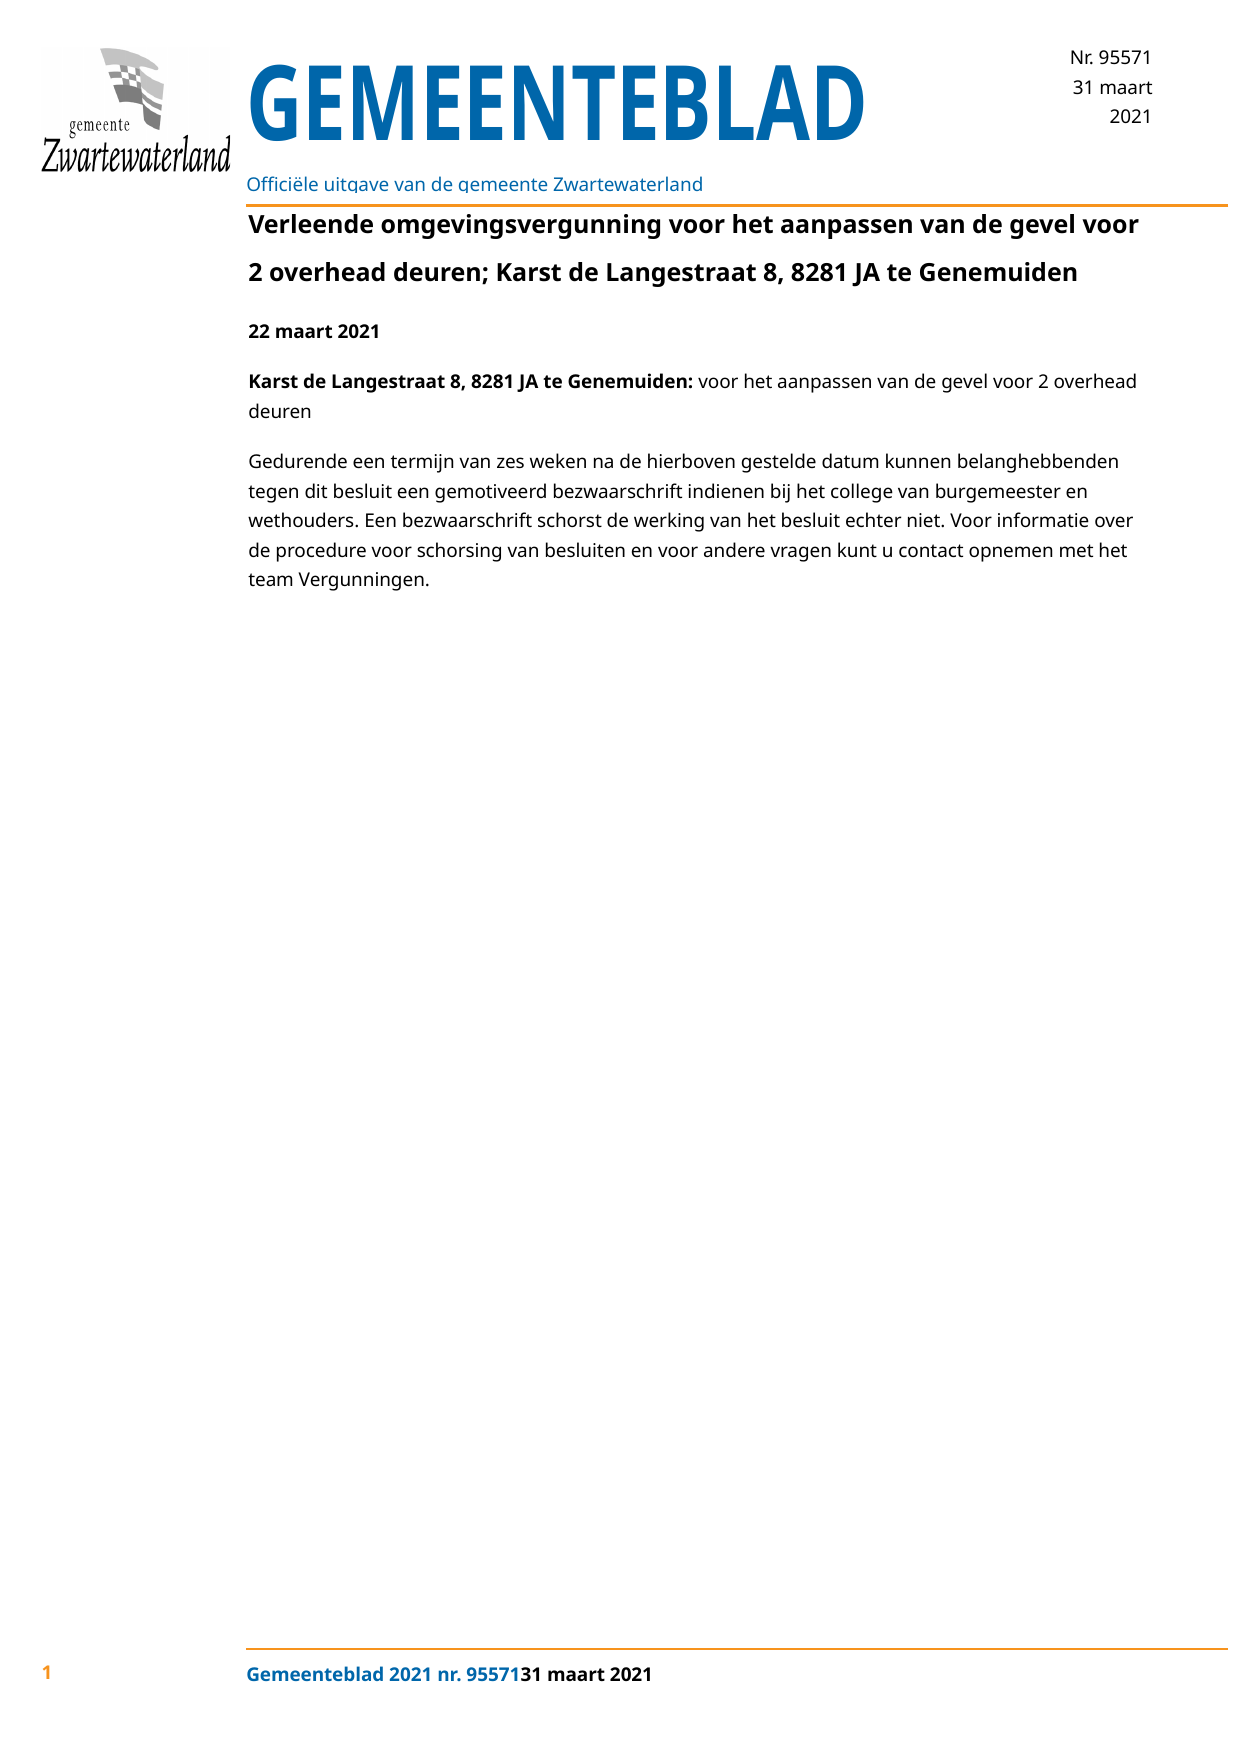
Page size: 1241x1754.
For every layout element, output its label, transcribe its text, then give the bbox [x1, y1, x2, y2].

text Gedurende een termijn van zes weken na de hierboven gestelde datum kunnen belanghebbenden tegen dit besluit een gemotiveerd bezwaarschrift indienen bij het college van burgemeester en wethouders. Een bezwaarschrift schorst de werking van het besluit echter niet. Voor informatie over de procedure voor schorsing van besluiten en voor andere vragen kunt u contact opnemen met het team Vergunningen. [248, 448, 1152, 592]
picture [41, 47, 231, 172]
text Karst de Langestraat 8, 8281 JA te Genemuiden: voor het aanpassen van de gevel voor 2 overhead deuren [248, 368, 1152, 424]
text Verleende omgevingsvergunning voor het aanpassen van de gevel voor 2 overhead deuren; Karst de Langestraat 8, 8281 JA te Genemuiden [248, 207, 1152, 288]
text 22 maart 2021 [248, 318, 1152, 344]
